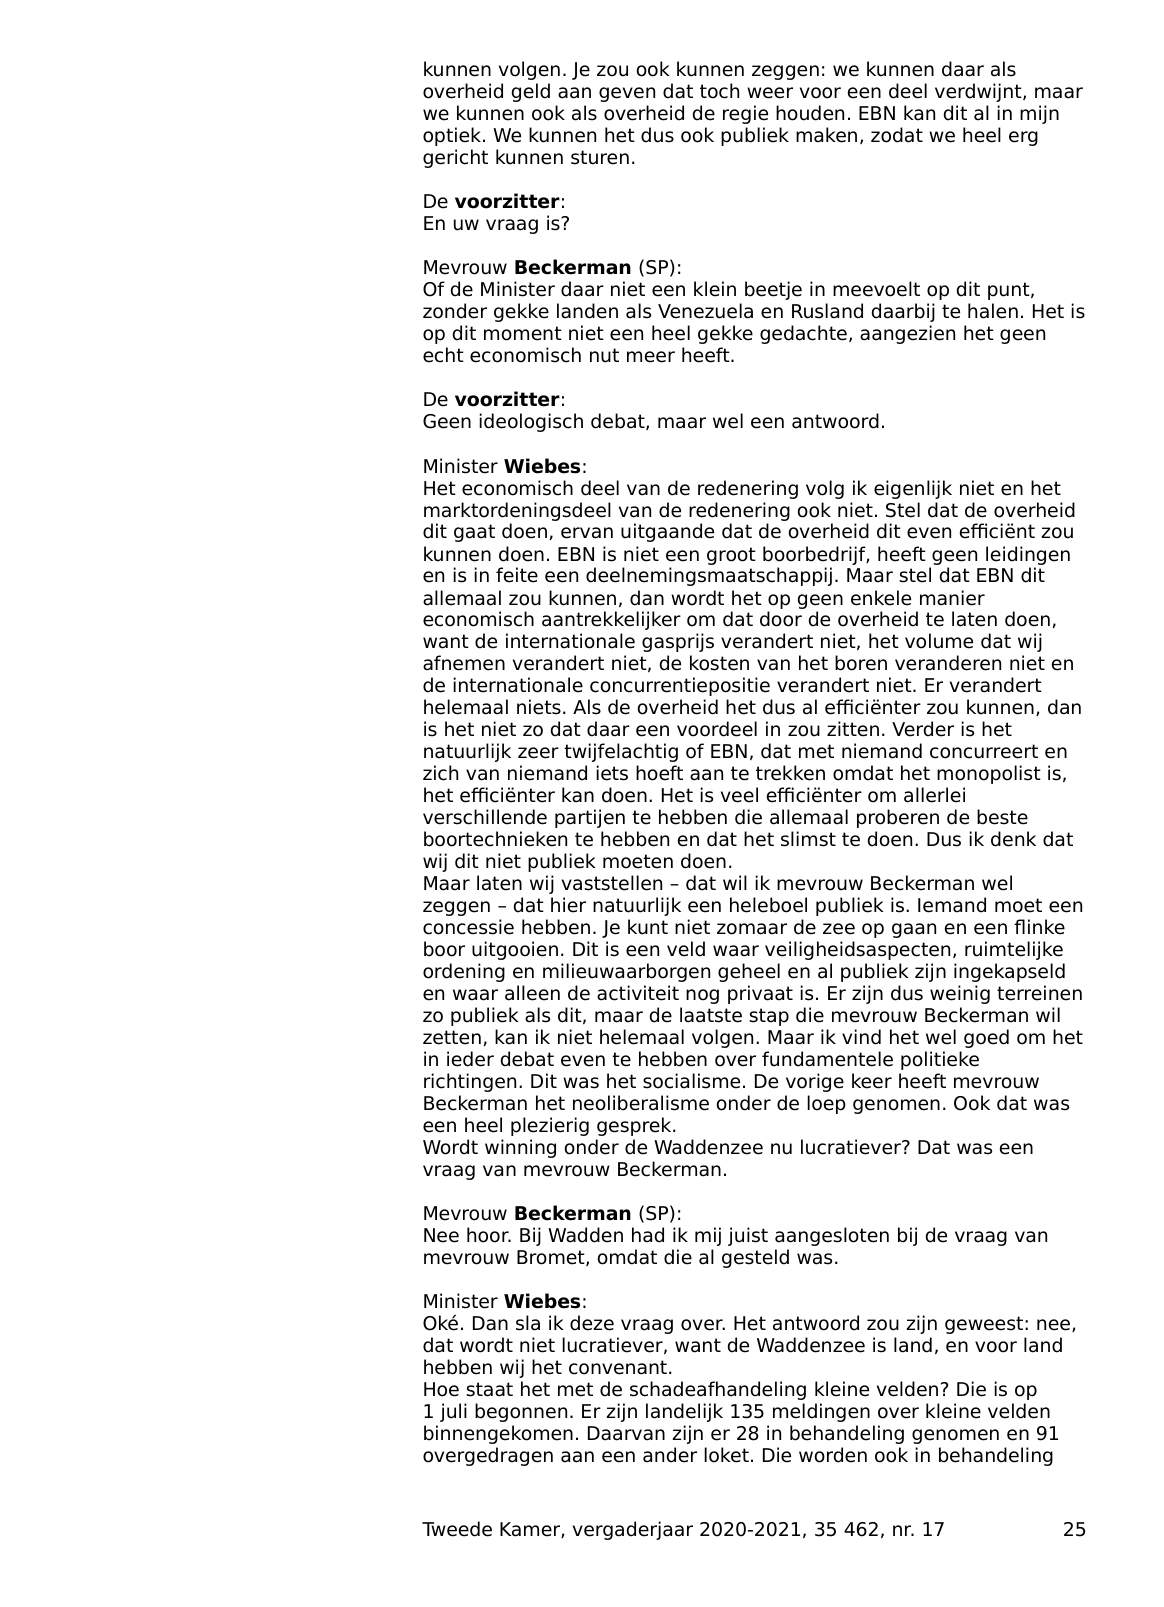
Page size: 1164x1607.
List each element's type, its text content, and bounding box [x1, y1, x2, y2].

text Minister Wiebes: [422, 1291, 1087, 1313]
text Het economisch deel van de redenering volg ik eigenlijk niet en het marktordeningsdeel van de redenering ook niet. Stel dat de overheid dit gaat doen, ervan uitgaande dat de overheid dit even efficiënt zou kunnen doen. EBN is niet een groot boorbedrijf, heeft geen leidingen en is in feite een deelnemingsmaatschappij. Maar stel dat EBN dit allemaal zou kunnen, dan wordt het op geen enkele manier economisch aantrekkelijker om dat door de overheid te laten doen, want de internationale gasprijs verandert niet, het volume dat wij afnemen verandert niet, de kosten van het boren veranderen niet en de internationale concurrentiepositie verandert niet. Er verandert helemaal niets. Als de overheid het dus al efficiënter zou kunnen, dan is het niet zo dat daar een voordeel in zou zitten. Verder is het natuurlijk zeer twijfelachtig of EBN, dat met niemand concurreert en zich van niemand iets hoeft aan te trekken omdat het monopolist is, het efficiënter kan doen. Het is veel efficiënter om allerlei verschillende partijen te hebben die allemaal proberen de beste boortechnieken te hebben en dat het slimst te doen. Dus ik denk dat wij dit niet publiek moeten doen. [422, 477, 1087, 873]
text Mevrouw Beckerman (SP): [422, 1203, 1087, 1225]
text Nee hoor. Bij Wadden had ik mij juist aangesloten bij de vraag van mevrouw Bromet, omdat die al gesteld was. [422, 1225, 1087, 1269]
text kunnen volgen. Je zou ook kunnen zeggen: we kunnen daar als overheid geld aan geven dat toch weer voor een deel verdwijnt, maar we kunnen ook als overheid de regie houden. EBN kan dit al in mijn optiek. We kunnen het dus ook publiek maken, zodat we heel erg gericht kunnen sturen. [422, 59, 1087, 169]
text En uw vraag is? [422, 213, 1087, 235]
text De voorzitter: [422, 389, 1087, 411]
text Wordt winning onder de Waddenzee nu lucratiever? Dat was een vraag van mevrouw Beckerman. [422, 1137, 1087, 1181]
text Maar laten wij vaststellen – dat wil ik mevrouw Beckerman wel zeggen – dat hier natuurlijk een heleboel publiek is. Iemand moet een concessie hebben. Je kunt niet zomaar de zee op gaan en een flinke boor uitgooien. Dit is een veld waar veiligheidsaspecten, ruimtelijke ordening en milieuwaarborgen geheel en al publiek zijn ingekapseld en waar alleen de activiteit nog privaat is. Er zijn dus weinig terreinen zo publiek als dit, maar de laatste stap die mevrouw Beckerman wil zetten, kan ik niet helemaal volgen. Maar ik vind het wel goed om het in ieder debat even te hebben over fundamentele politieke richtingen. Dit was het socialisme. De vorige keer heeft mevrouw Beckerman het neoliberalisme onder de loep genomen. Ook dat was een heel plezierig gesprek. [422, 873, 1087, 1137]
text Hoe staat het met de schadeafhandeling kleine velden? Die is op 1 juli begonnen. Er zijn landelijk 135 meldingen over kleine velden binnengekomen. Daarvan zijn er 28 in behandeling genomen en 91 overgedragen aan een ander loket. Die worden ook in behandeling [422, 1379, 1087, 1467]
text Oké. Dan sla ik deze vraag over. Het antwoord zou zijn geweest: nee, dat wordt niet lucratiever, want de Waddenzee is land, en voor land hebben wij het convenant. [422, 1313, 1087, 1379]
text Mevrouw Beckerman (SP): [422, 257, 1087, 279]
text De voorzitter: [422, 191, 1087, 213]
text Of de Minister daar niet een klein beetje in meevoelt op dit punt, zonder gekke landen als Venezuela en Rusland daarbij te halen. Het is op dit moment niet een heel gekke gedachte, aangezien het geen echt economisch nut meer heeft. [422, 279, 1087, 367]
text Geen ideologisch debat, maar wel een antwoord. [422, 411, 1087, 433]
text Minister Wiebes: [422, 456, 1087, 477]
